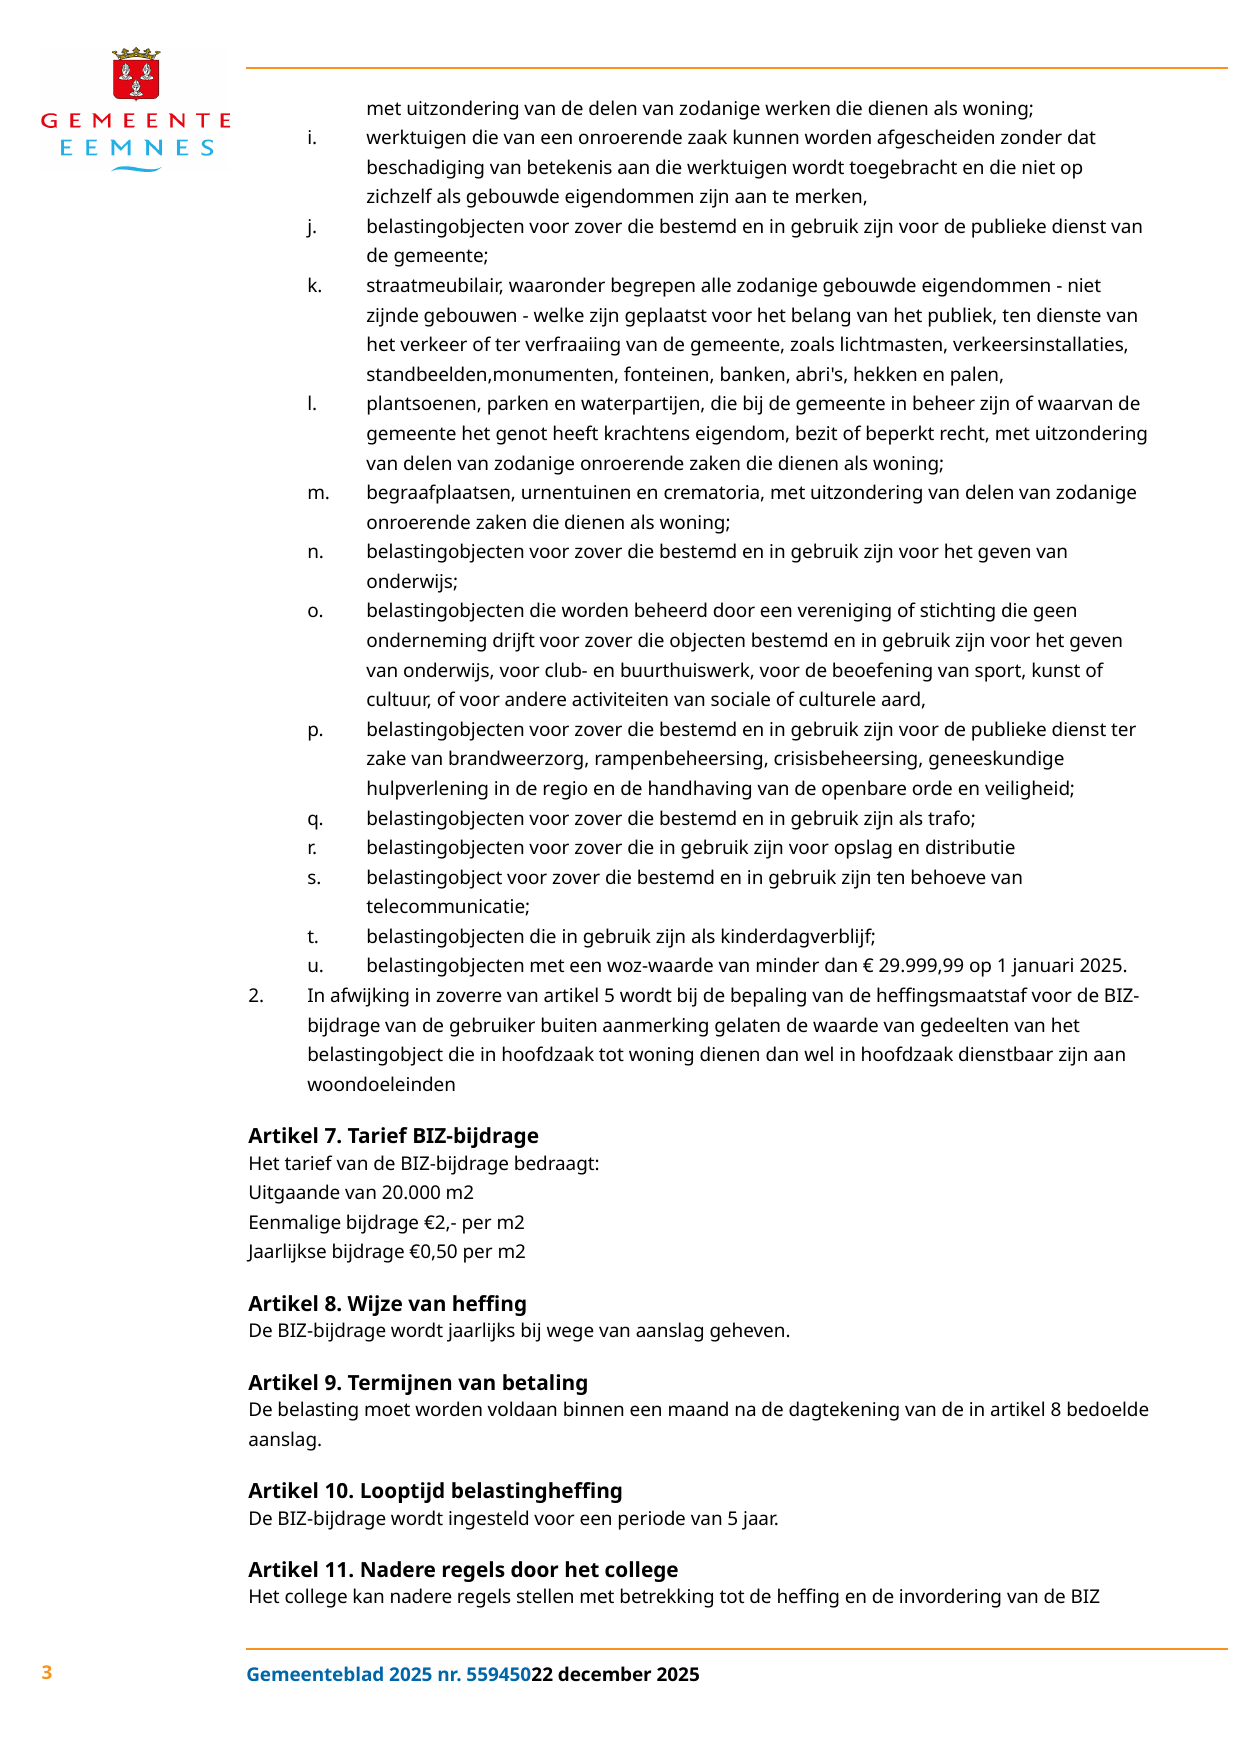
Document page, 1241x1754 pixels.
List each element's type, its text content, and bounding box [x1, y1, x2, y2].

text De belasting moet worden voldaan binnen een maand na de dagtekening van de in artikel 8 bedoelde aanslag. [248, 1396, 1152, 1452]
text Artikel 7. Tarief BIZ-bijdrage [248, 1121, 1152, 1150]
text Uitgaande van 20.000 m2 [248, 1179, 1152, 1205]
list straatmeubilair, waaronder begrepen alle zodanige gebouwde eigendommen - niet zijnde gebouwen - welke zijn geplaatst voor het belang van het publiek, ten dienste van het verkeer of ter verfraaiing van de gemeente, zoals lichtmasten, verkeersinstallaties, standbeelden,monumenten, fonteinen, banken, abri's, hekken en palen, [307, 272, 1152, 387]
list belastingobjecten die worden beheerd door een vereniging of stichting die geen onderneming drijft voor zover die objecten bestemd en in gebruik zijn voor het geven van onderwijs, voor club- en buurthuiswerk, voor de beoefening van sport, kunst of cultuur, of voor andere activiteiten van sociale of culturele aard, [307, 598, 1152, 712]
text De BIZ-bijdrage wordt jaarlijks bij wege van aanslag geheven. [248, 1317, 1152, 1343]
list belastingobjecten voor zover die in gebruik zijn voor opslag en distributie [307, 834, 1152, 860]
text Artikel 10. Looptijd belastingheffing [248, 1476, 1152, 1505]
list begraafplaatsen, urnentuinen en crematoria, met uitzondering van delen van zodanige onroerende zaken die dienen als woning; [307, 479, 1152, 535]
text De BIZ-bijdrage wordt ingesteld voor een periode van 5 jaar. [248, 1505, 1152, 1531]
list plantsoenen, parken en waterpartijen, die bij de gemeente in beheer zijn of waarvan de gemeente het genot heeft krachtens eigendom, bezit of beperkt recht, met uitzondering van delen van zodanige onroerende zaken die dienen als woning; [307, 391, 1152, 476]
list belastingobjecten voor zover die bestemd en in gebruik zijn voor de publieke dienst van de gemeente; [307, 213, 1152, 268]
text Artikel 11. Nadere regels door het college [248, 1555, 1152, 1584]
list belastingobjecten die in gebruik zijn als kinderdagverblijf; [307, 923, 1152, 949]
list In afwijking in zoverre van artikel 5 wordt bij de bepaling van de heffingsmaatstaf voor de BIZ-bijdrage van de gebruiker buiten aanmerking gelaten de waarde van gedeelten van het belastingobject die in hoofdzaak tot woning dienen dan wel in hoofdzaak dienstbaar zijn aan woondoeleinden [248, 982, 1152, 1097]
text Artikel 9. Termijnen van betaling [248, 1368, 1152, 1396]
picture [41, 47, 231, 172]
list belastingobjecten met een woz-waarde van minder dan € 29.999,99 op 1 januari 2025. [307, 953, 1152, 978]
list belastingobjecten voor zover die bestemd en in gebruik zijn voor het geven van onderwijs; [307, 538, 1152, 594]
list belastingobjecten voor zover die bestemd en in gebruik zijn als trafo; [307, 805, 1152, 831]
text Eenmalige bijdrage €2,- per m2 [248, 1209, 1152, 1235]
text Het tarief van de BIZ-bijdrage bedraagt: [248, 1150, 1152, 1176]
list met uitzondering van de delen van zodanige werken die dienen als woning; [307, 95, 1152, 121]
text Het college kan nadere regels stellen met betrekking tot de heffing en de invordering van de BIZ [248, 1584, 1152, 1609]
list belastingobjecten voor zover die bestemd en in gebruik zijn voor de publieke dienst ter zake van brandweerzorg, rampenbeheersing, crisisbeheersing, geneeskundige hulpverlening in de regio en de handhaving van de openbare orde en veiligheid; [307, 716, 1152, 801]
list belastingobject voor zover die bestemd en in gebruik zijn ten behoeve van telecommunicatie; [307, 864, 1152, 919]
list werktuigen die van een onroerende zaak kunnen worden afgescheiden zonder dat beschadiging van betekenis aan die werktuigen wordt toegebracht en die niet op zichzelf als gebouwde eigendommen zijn aan te merken, [307, 124, 1152, 209]
text Artikel 8. Wijze van heffing [248, 1289, 1152, 1317]
text Jaarlijkse bijdrage €0,50 per m2 [248, 1239, 1152, 1264]
